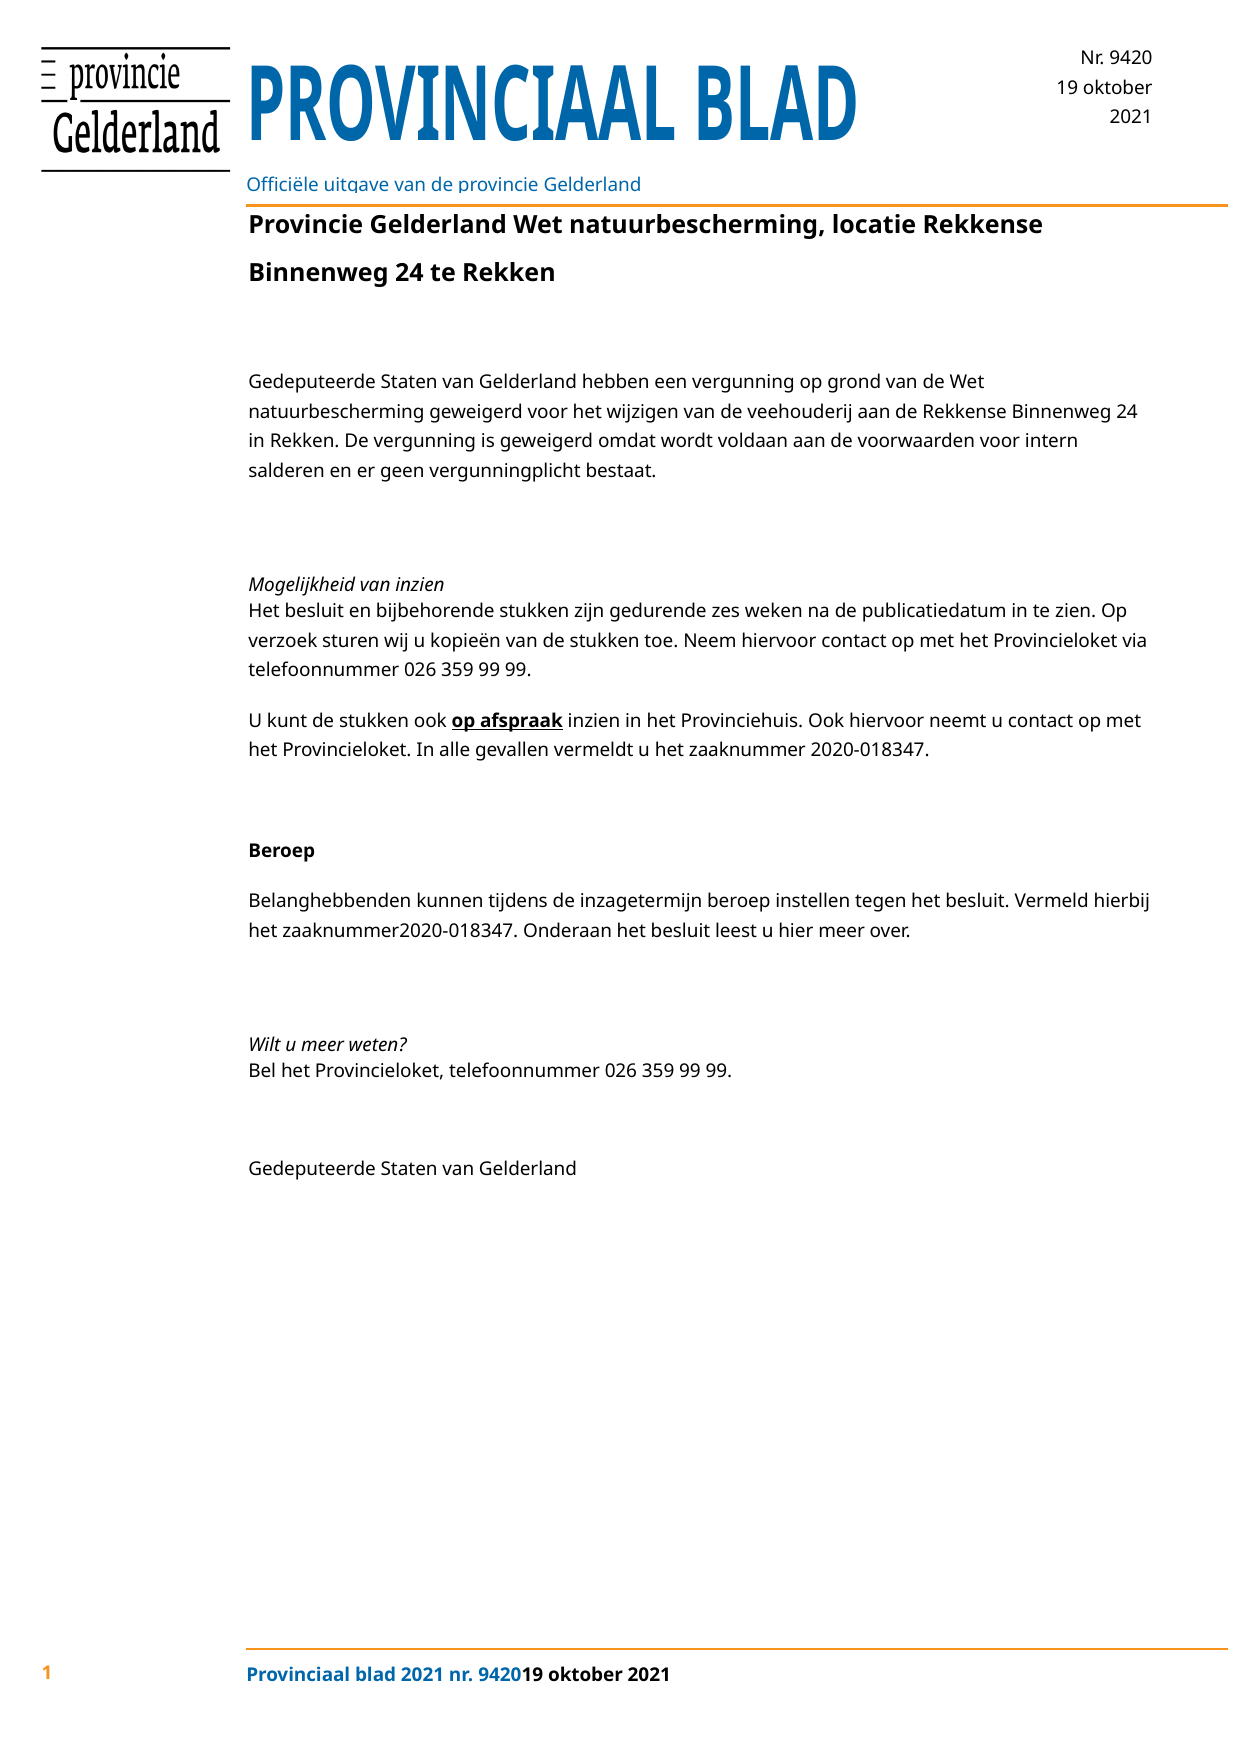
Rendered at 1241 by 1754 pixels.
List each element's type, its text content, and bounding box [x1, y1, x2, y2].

text Provincie Gelderland Wet natuurbescherming, locatie Rekkense Binnenweg 24 te Rekken [248, 207, 1152, 288]
text Gedeputeerde Staten van Gelderland [248, 1156, 1152, 1181]
text Beroep [248, 837, 1152, 863]
text Gedeputeerde Staten van Gelderland hebben een vergunning op grond van de Wet natuurbescherming geweigerd voor het wijzigen van de veehouderij aan de Rekkense Binnenweg 24 in Rekken. De vergunning is geweigerd omdat wordt voldaan aan de voorwaarden voor intern salderen en er geen vergunningplicht bestaat. [248, 368, 1152, 483]
text Wilt u meer weten? [248, 1032, 1152, 1057]
text Belanghebbenden kunnen tijdens de inzagetermijn beroep instellen tegen het besluit. Vermeld hierbij het zaaknummer2020-018347. Onderaan het besluit leest u hier meer over. [248, 888, 1152, 943]
text U kunt de stukken ook op afspraak inzien in het Provinciehuis. Ook hiervoor neemt u contact op met het Provincieloket. In alle gevallen vermeldt u het zaaknummer 2020-018347. [248, 707, 1152, 762]
text Bel het Provincieloket, telefoonnummer 026 359 99 99. [248, 1057, 1152, 1083]
text Het besluit en bijbehorende stukken zijn gedurende zes weken na de publicatiedatum in te zien. Op verzoek sturen wij u kopieën van de stukken toe. Neem hiervoor contact op met het Provincieloket via telefoonnummer 026 359 99 99. [248, 597, 1152, 682]
picture [41, 47, 231, 172]
text Mogelijkheid van inzien [248, 571, 1152, 597]
